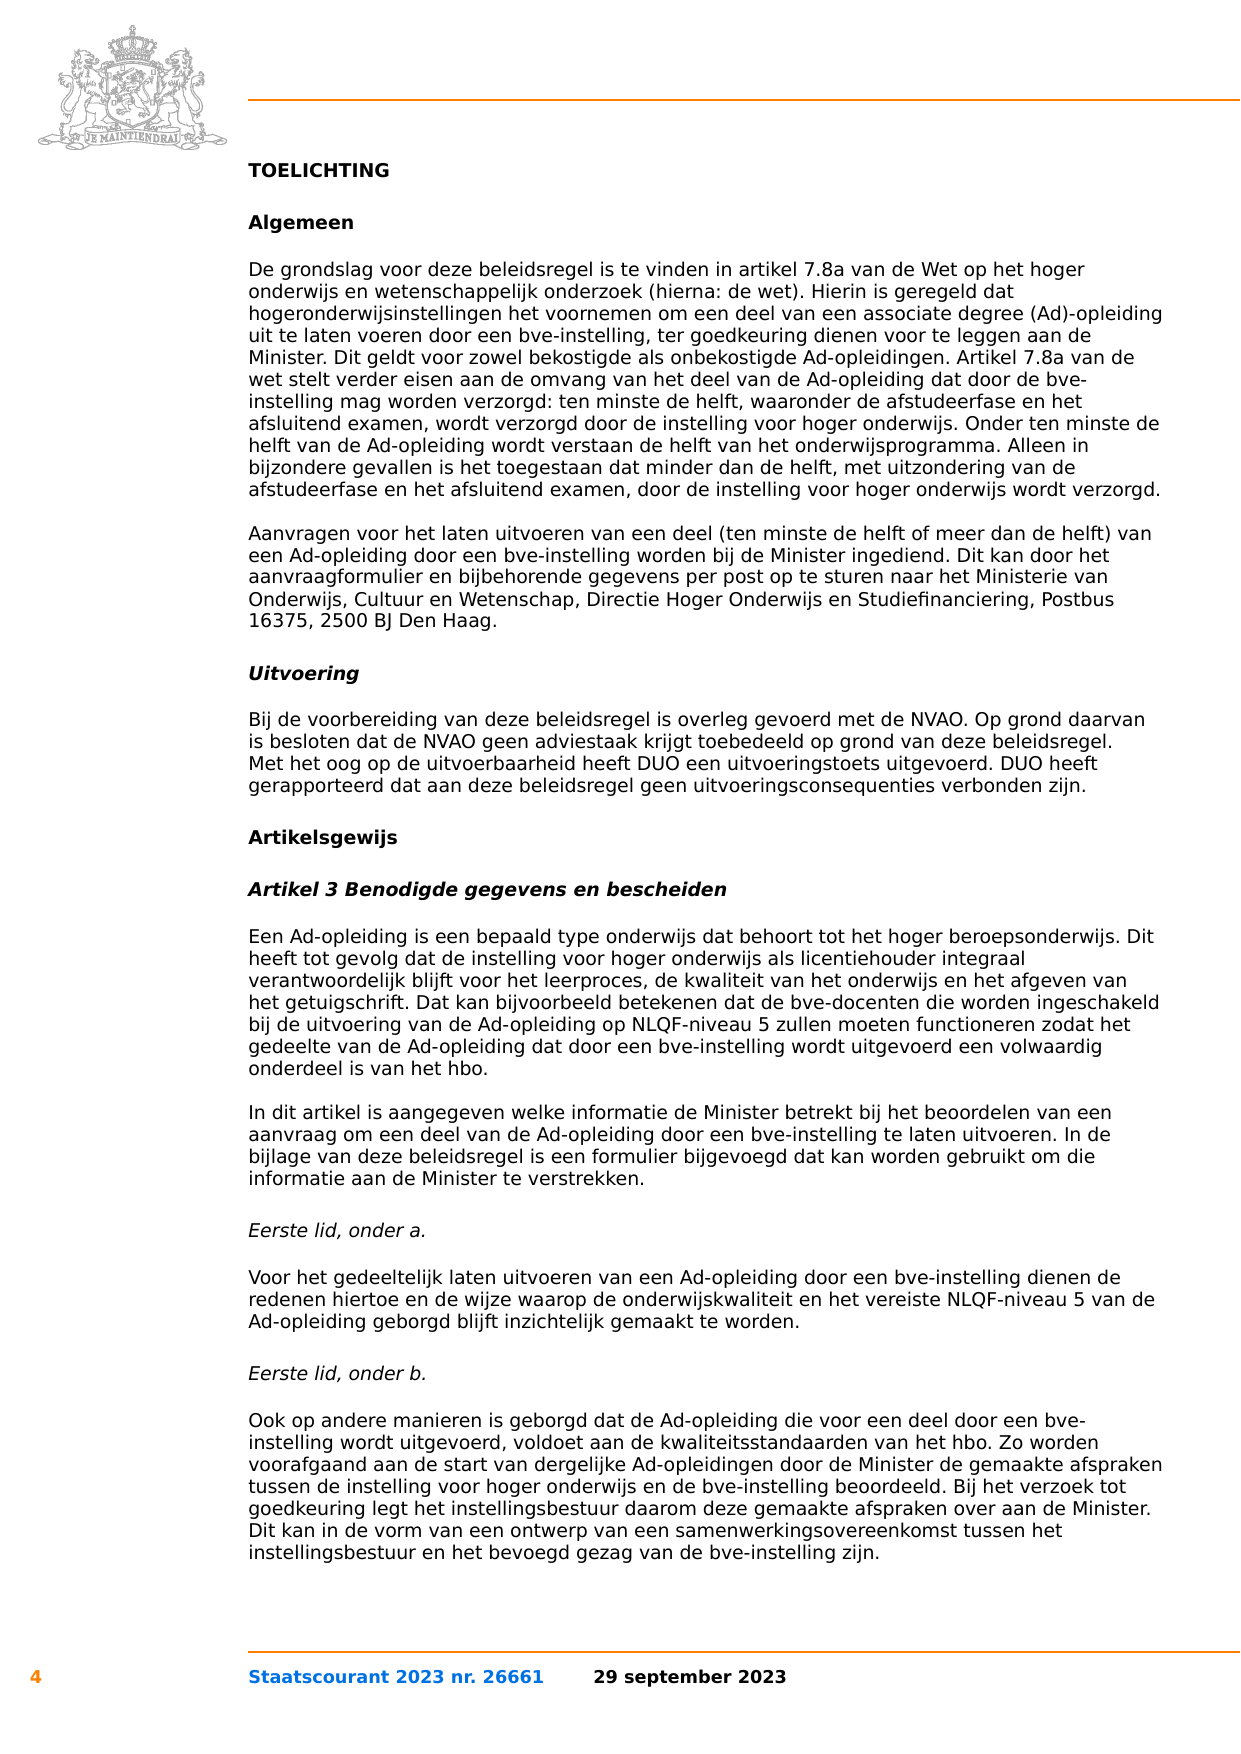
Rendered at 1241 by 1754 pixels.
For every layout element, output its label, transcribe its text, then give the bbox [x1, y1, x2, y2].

subtitle TOELICHTING [248, 160, 1163, 182]
subtitle Algemeen [248, 212, 1163, 234]
subtitle Uitvoering [248, 662, 1163, 684]
text Ook op andere manieren is geborgd dat de Ad-opleiding die voor een deel door een bve-instelling wordt uitgevoerd, voldoet aan de kwaliteitsstandaarden van het hbo. Zo worden voorafgaand aan de start van dergelijke Ad-opleidingen door de Minister de gemaakte afspraken tussen de instelling voor hoger onderwijs en de bve-instelling beoordeeld. Bij het verzoek tot goedkeuring legt het instellingsbestuur daarom deze gemaakte afspraken over aan de Minister. Dit kan in de vorm van een ontwerp van een samenwerkingsovereenkomst tussen het instellingsbestuur en het bevoegd gezag van de bve-instelling zijn. [248, 1410, 1163, 1564]
text Bij de voorbereiding van deze beleidsregel is overleg gevoerd met de NVAO. Op grond daarvan is besloten dat de NVAO geen adviestaak krijgt toebedeeld op grond van deze beleidsregel. [248, 709, 1163, 753]
picture [38, 25, 227, 150]
text Aanvragen voor het laten uitvoeren van een deel (ten minste de helft of meer dan de helft) van een Ad-opleiding door een bve-instelling worden bij de Minister ingediend. Dit kan door het aanvraagformulier en bijbehorende gegevens per post op te sturen naar het Ministerie van Onderwijs, Cultuur en Wetenschap, Directie Hoger Onderwijs en Studiefinanciering, Postbus 16375, 2500 BJ Den Haag. [248, 522, 1163, 632]
text De grondslag voor deze beleidsregel is te vinden in artikel 7.8a van de Wet op het hoger onderwijs en wetenschappelijk onderzoek (hierna: de wet). Hierin is geregeld dat hogeronderwijsinstellingen het voornemen om een deel van een associate degree (Ad)-opleiding uit te laten voeren door een bve-instelling, ter goedkeuring dienen voor te leggen aan de Minister. Dit geldt voor zowel bekostigde als onbekostigde Ad-opleidingen. Artikel 7.8a van de wet stelt verder eisen aan de omvang van het deel van de Ad-opleiding dat door de bve-instelling mag worden verzorgd: ten minste de helft, waaronder de afstudeerfase en het afsluitend examen, wordt verzorgd door de instelling voor hoger onderwijs. Onder ten minste de helft van de Ad-opleiding wordt verstaan de helft van het onderwijsprogramma. Alleen in bijzondere gevallen is het toegestaan dat minder dan de helft, met uitzondering van de afstudeerfase en het afsluitend examen, door de instelling voor hoger onderwijs wordt verzorgd. [248, 259, 1163, 501]
text Een Ad-opleiding is een bepaald type onderwijs dat behoort tot het hoger beroepsonderwijs. Dit heeft tot gevolg dat de instelling voor hoger onderwijs als licentiehouder integraal verantwoordelijk blijft voor het leerproces, de kwaliteit van het onderwijs en het afgeven van het getuigschrift. Dat kan bijvoorbeeld betekenen dat de bve-docenten die worden ingeschakeld bij de uitvoering van de Ad-opleiding op NLQF-niveau 5 zullen moeten functioneren zodat het gedeelte van de Ad-opleiding dat door een bve-instelling wordt uitgevoerd een volwaardig onderdeel is van het hbo. [248, 926, 1163, 1080]
text Voor het gedeeltelijk laten uitvoeren van een Ad-opleiding door een bve-instelling dienen de redenen hiertoe en de wijze waarop de onderwijskwaliteit en het vereiste NLQF-niveau 5 van de Ad-opleiding geborgd blijft inzichtelijk gemaakt te worden. [248, 1267, 1163, 1333]
text In dit artikel is aangegeven welke informatie de Minister betrekt bij het beoordelen van een aanvraag om een deel van de Ad-opleiding door een bve-instelling te laten uitvoeren. In de bijlage van deze beleidsregel is een formulier bijgevoegd dat kan worden gebruikt om die informatie aan de Minister te verstrekken. [248, 1102, 1163, 1190]
subtitle Eerste lid, onder a. [248, 1220, 1163, 1242]
subtitle Artikelsgewijs [248, 827, 1163, 849]
subtitle Artikel 3 Benodigde gegevens en bescheiden [248, 879, 1163, 901]
text Met het oog op de uitvoerbaarheid heeft DUO een uitvoeringstoets uitgevoerd. DUO heeft gerapporteerd dat aan deze beleidsregel geen uitvoeringsconsequenties verbonden zijn. [248, 753, 1163, 797]
subtitle Eerste lid, onder b. [248, 1363, 1163, 1385]
